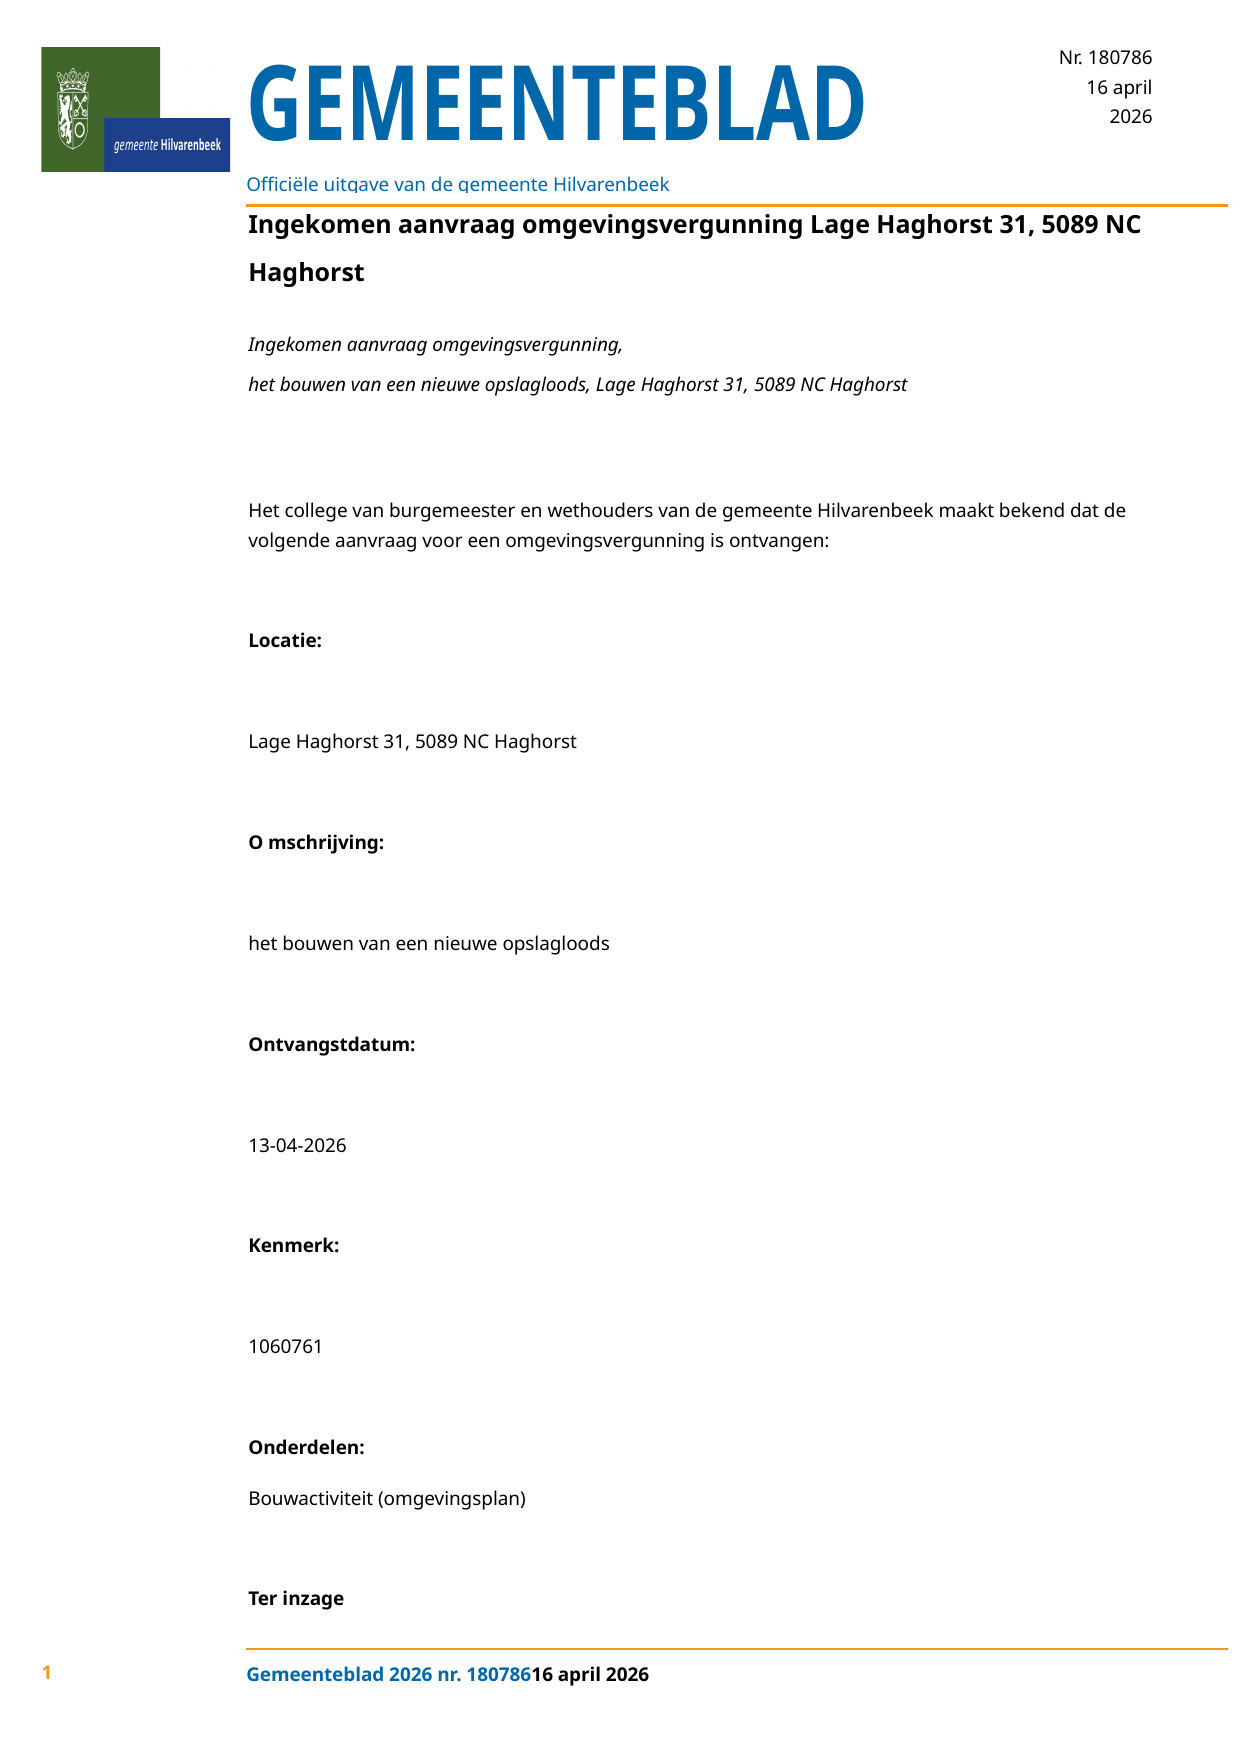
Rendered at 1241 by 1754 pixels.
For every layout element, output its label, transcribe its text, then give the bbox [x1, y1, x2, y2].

text Ingekomen aanvraag omgevingsvergunning Lage Haghorst 31, 5089 NC Haghorst [248, 207, 1152, 288]
text Kenmerk: [248, 1233, 1152, 1258]
text Locatie: [248, 628, 1152, 653]
text O mschrijving: [248, 829, 1152, 855]
text het bouwen van een nieuwe opslagloods, Lage Haghorst 31, 5089 NC Haghorst [248, 371, 1152, 396]
text Het college van burgemeester en wethouders van de gemeente Hilvarenbeek maakt bekend dat de volgende aanvraag voor een omgevingsvergunning is ontvangen: [248, 497, 1152, 553]
text het bouwen van een nieuwe opslagloods [248, 930, 1152, 956]
picture [41, 47, 231, 172]
text Onderdelen: [248, 1434, 1152, 1460]
text Bouwactiviteit (omgevingsplan) [248, 1485, 1152, 1511]
text Lage Haghorst 31, 5089 NC Haghorst [248, 728, 1152, 754]
text Ingekomen aanvraag omgevingsvergunning, [248, 331, 1152, 357]
text Ontvangstdatum: [248, 1031, 1152, 1057]
text Ter inzage [248, 1586, 1152, 1611]
text 1060761 [248, 1333, 1152, 1359]
text 13-04-2026 [248, 1132, 1152, 1158]
